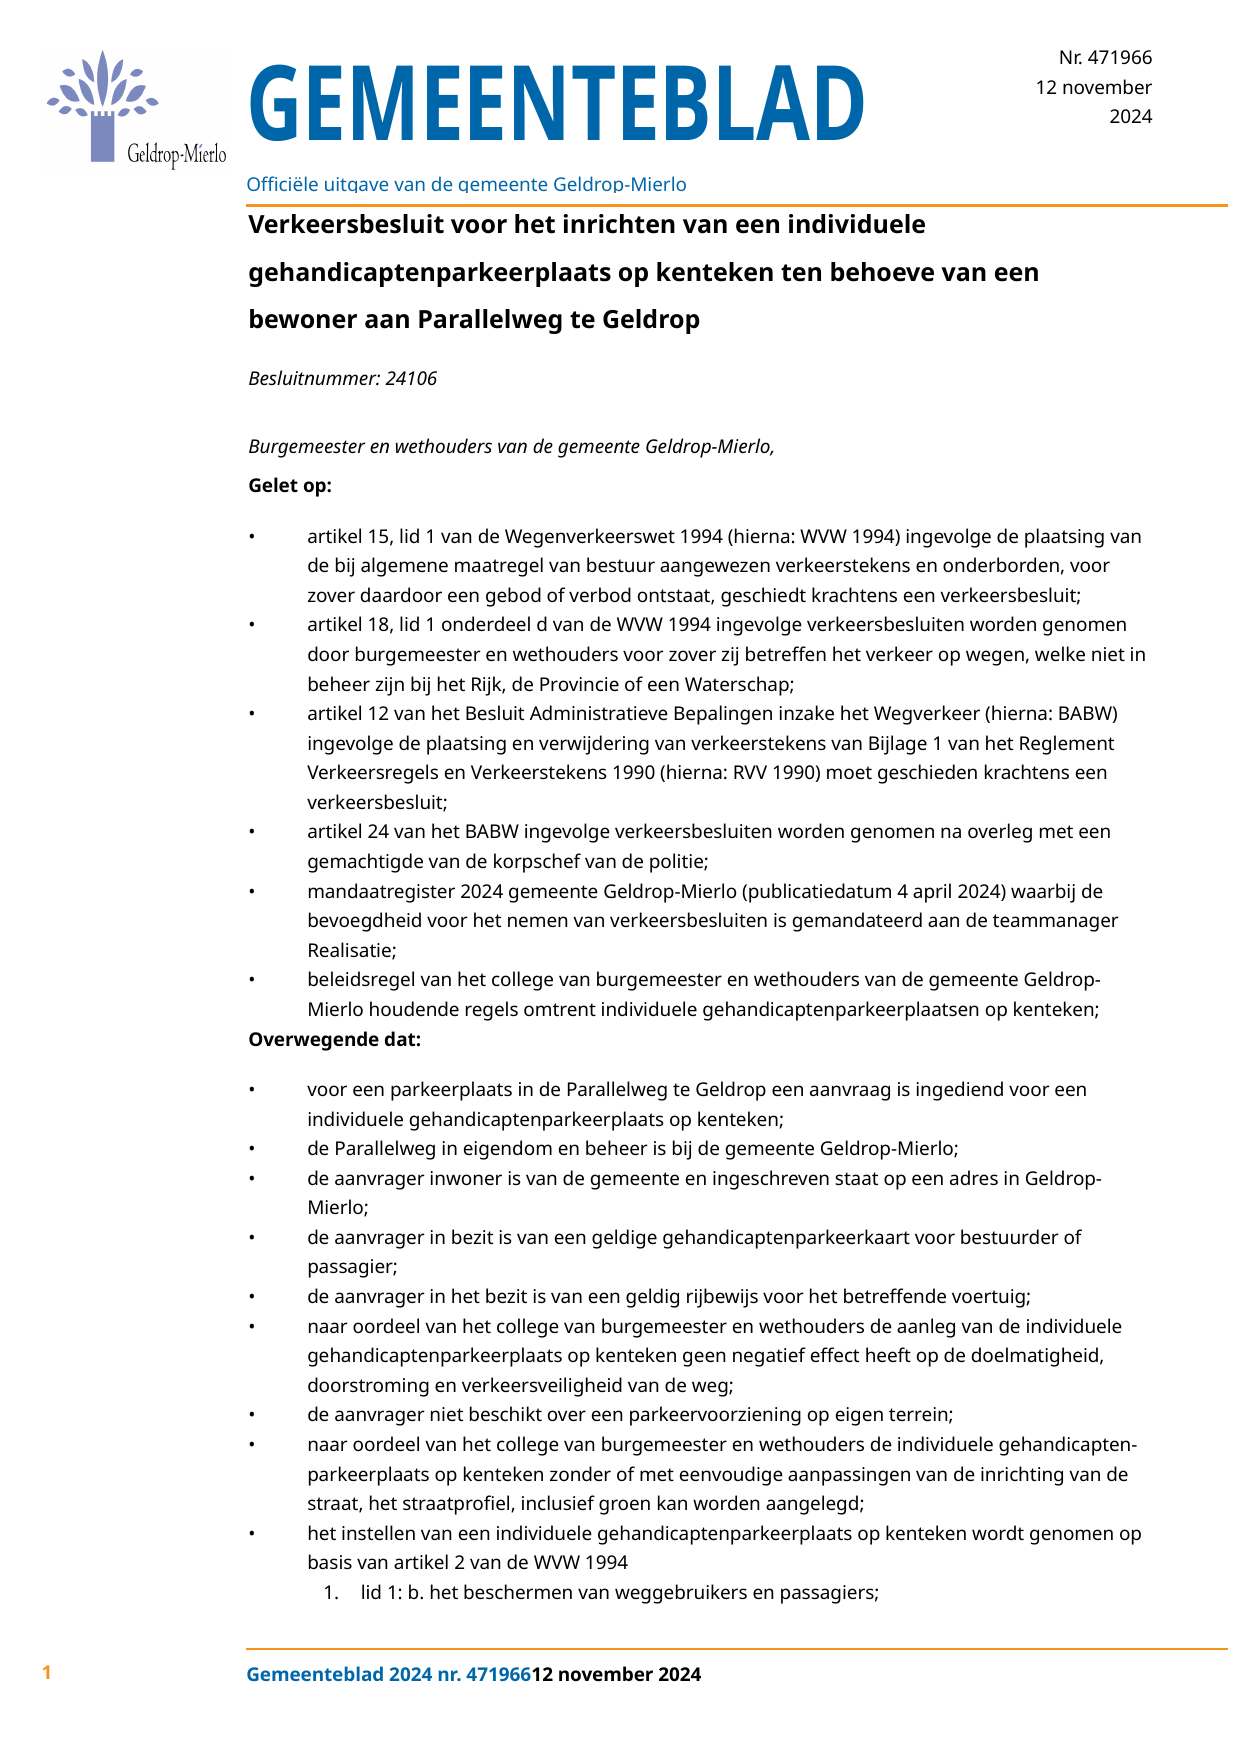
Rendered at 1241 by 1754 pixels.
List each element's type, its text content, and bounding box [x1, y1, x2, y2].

list artikel 15, lid 1 van de Wegenverkeerswet 1994 (hierna: WVW 1994) ingevolge de plaatsing van de bij algemene maatregel van bestuur aangewezen verkeerstekens en onderborden, voor zover daardoor een gebod of verbod ontstaat, geschiedt krachtens een verkeersbesluit; [248, 523, 1152, 608]
list artikel 12 van het Besluit Administratieve Bepalingen inzake het Wegverkeer (hierna: BABW) ingevolge de plaatsing en verwijdering van verkeerstekens van Bijlage 1 van het Reglement Verkeersregels en Verkeerstekens 1990 (hierna: RVV 1990) moet geschieden krachtens een verkeersbesluit; [248, 700, 1152, 815]
list naar oordeel van het college van burgemeester en wethouders de aanleg van de individuele gehandicaptenparkeerplaats op kenteken geen negatief effect heeft op de doelmatigheid, doorstroming en verkeersveiligheid van de weg; [248, 1313, 1152, 1398]
list artikel 18, lid 1 onderdeel d van de WVW 1994 ingevolge verkeersbesluiten worden genomen door burgemeester en wethouders voor zover zij betreffen het verkeer op wegen, welke niet in beheer zijn bij het Rijk, de Provincie of een Waterschap; [248, 612, 1152, 697]
list de aanvrager inwoner is van de gemeente en ingeschreven staat op een adres in Geldrop-Mierlo; [248, 1165, 1152, 1220]
text Besluitnummer: 24106 [248, 366, 1152, 391]
text Burgemeester en wethouders van de gemeente Geldrop-Mierlo, [248, 433, 1152, 459]
list de aanvrager niet beschikt over een parkeervoorziening op eigen terrein; [248, 1402, 1152, 1427]
list het instellen van een individuele gehandicaptenparkeerplaats op kenteken wordt genomen op basis van artikel 2 van de WVW 1994 [248, 1520, 1152, 1575]
list mandaatregister 2024 gemeente Geldrop-Mierlo (publicatiedatum 4 april 2024) waarbij de bevoegdheid voor het nemen van verkeersbesluiten is gemandateerd aan de teammanager Realisatie; [248, 878, 1152, 963]
list voor een parkeerplaats in de Parallelweg te Geldrop een aanvraag is ingediend voor een individuele gehandicaptenparkeerplaats op kenteken; [248, 1076, 1152, 1132]
list lid 1: b. het beschermen van weggebruikers en passagiers; [323, 1579, 1152, 1605]
list beleidsregel van het college van burgemeester en wethouders van de gemeente Geldrop-Mierlo houdende regels omtrent individuele gehandicaptenparkeerplaatsen op kenteken; [248, 967, 1152, 1022]
text Gelet op: [248, 472, 1152, 498]
text Verkeersbesluit voor het inrichten van een individuele gehandicaptenparkeerplaats op kenteken ten behoeve van een bewoner aan Parallelweg te Geldrop [248, 207, 1152, 336]
list de Parallelweg in eigendom en beheer is bij de gemeente Geldrop-Mierlo; [248, 1135, 1152, 1161]
list naar oordeel van het college van burgemeester en wethouders de individuele gehandicapten-parkeerplaats op kenteken zonder of met eenvoudige aanpassingen van de inrichting van de straat, het straatprofiel, inclusief groen kan worden aangelegd; [248, 1431, 1152, 1516]
picture [41, 47, 231, 172]
text Overwegende dat: [248, 1026, 1152, 1052]
list de aanvrager in bezit is van een geldige gehandicaptenparkeerkaart voor bestuurder of passagier; [248, 1224, 1152, 1279]
list de aanvrager in het bezit is van een geldig rijbewijs voor het betreffende voertuig; [248, 1283, 1152, 1309]
list artikel 24 van het BABW ingevolge verkeersbesluiten worden genomen na overleg met een gemachtigde van de korpschef van de politie; [248, 819, 1152, 874]
